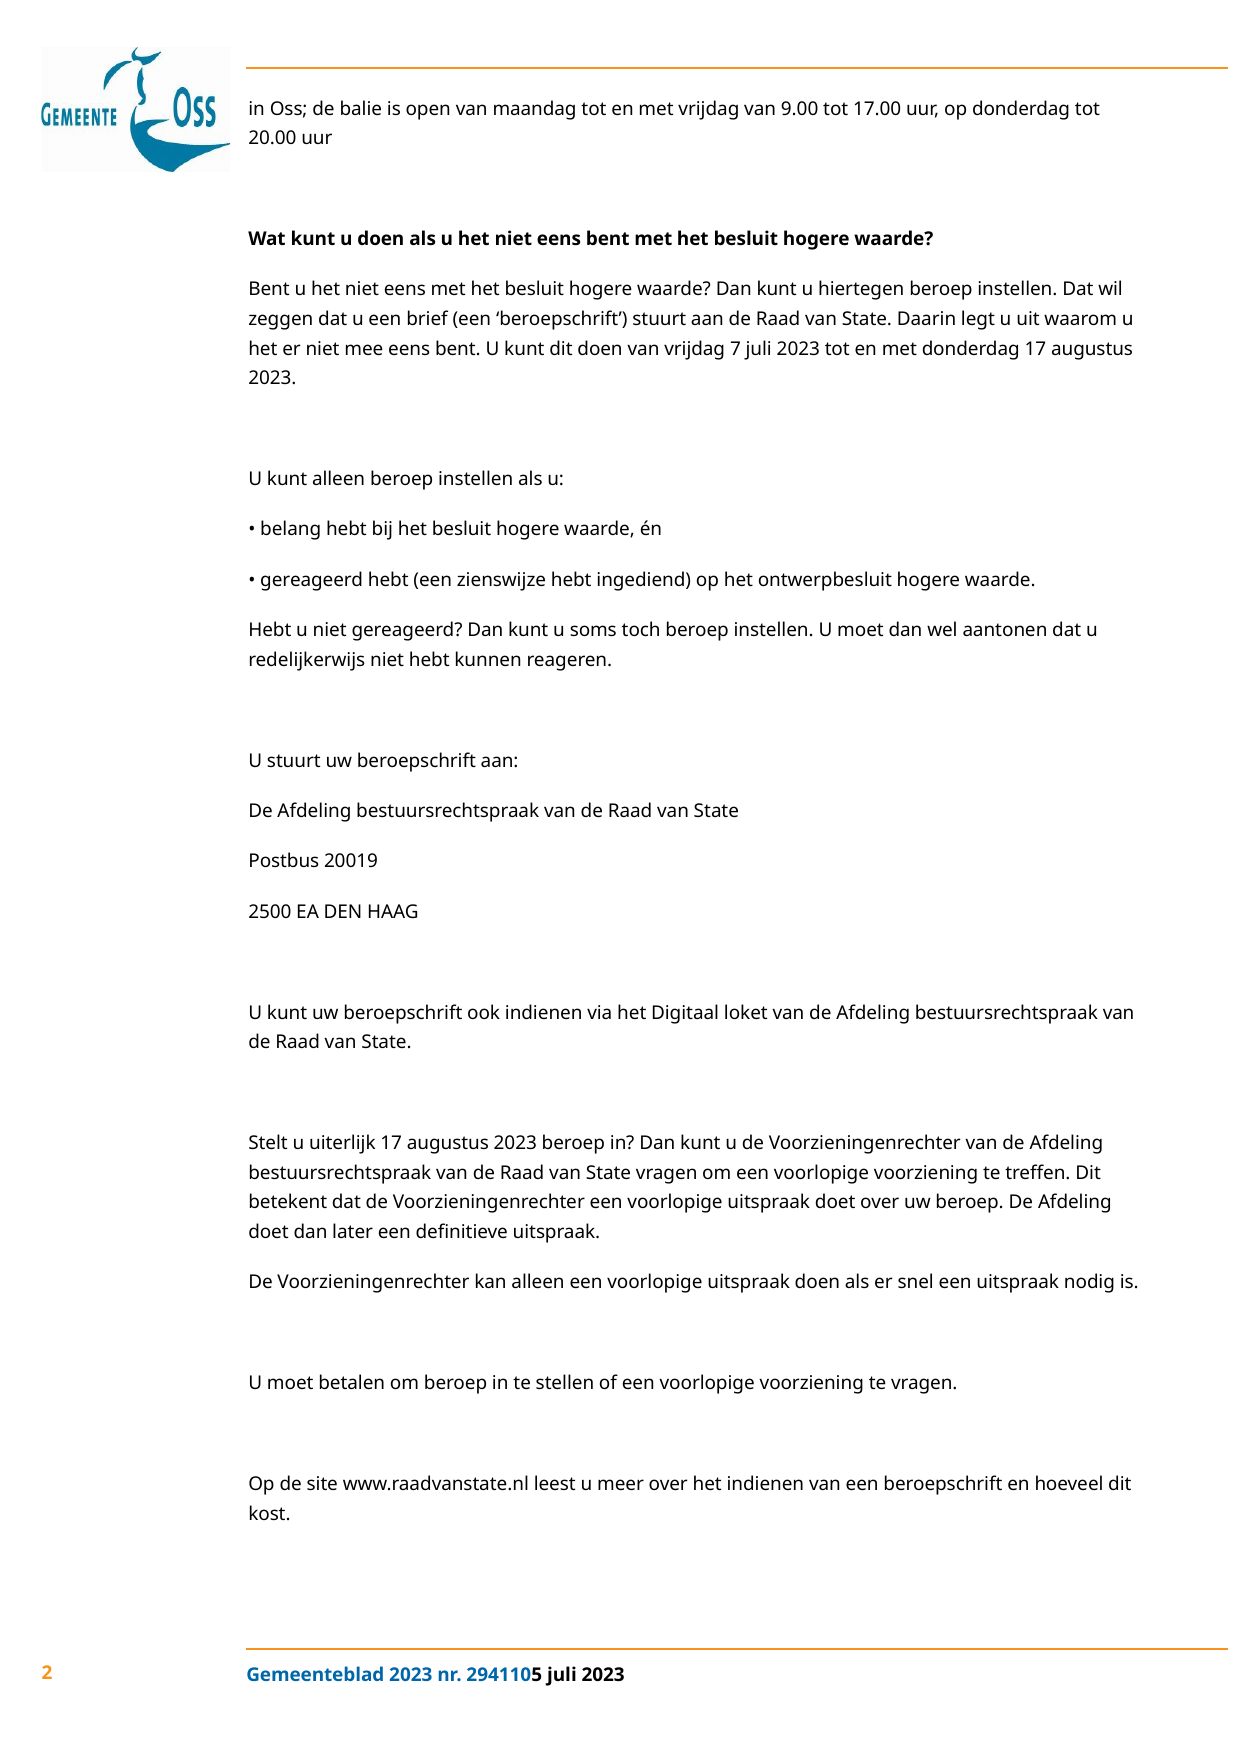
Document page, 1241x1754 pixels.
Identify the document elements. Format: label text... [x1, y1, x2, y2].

text Bent u het niet eens met het besluit hogere waarde? Dan kunt u hiertegen beroep instellen. Dat wil zeggen dat u een brief (een ‘beroepschrift’) stuurt aan de Raad van State. Daarin legt u uit waarom u het er niet mee eens bent. U kunt dit doen van vrijdag 7 juli 2023 tot en met donderdag 17 augustus 2023. [248, 276, 1152, 390]
text U moet betalen om beroep in te stellen of een voorlopige voorziening te vragen. [248, 1369, 1152, 1395]
text • belang hebt bij het besluit hogere waarde, én [248, 516, 1152, 541]
text Stelt u uiterlijk 17 augustus 2023 beroep in? Dan kunt u de Voorzieningenrechter van de Afdeling bestuursrechtspraak van de Raad van State vragen om een voorlopige voorziening te treffen. Dit betekent dat de Voorzieningenrechter een voorlopige uitspraak doet over uw beroep. De Afdeling doet dan later een definitieve uitspraak. [248, 1129, 1152, 1244]
text U kunt alleen beroep instellen als u: [248, 465, 1152, 491]
text in Oss; de balie is open van maandag tot en met vrijdag van 9.00 tot 17.00 uur, op donderdag tot 20.00 uur [248, 95, 1152, 150]
text Op de site www.raadvanstate.nl leest u meer over het indienen van een beroepschrift en hoeveel dit kost. [248, 1470, 1152, 1526]
text Wat kunt u doen als u het niet eens bent met het besluit hogere waarde? [248, 225, 1152, 251]
text U stuurt uw beroepschrift aan: [248, 747, 1152, 773]
text Hebt u niet gereageerd? Dan kunt u soms toch beroep instellen. U moet dan wel aantonen dat u redelijkerwijs niet hebt kunnen reageren. [248, 616, 1152, 672]
text U kunt uw beroepschrift ook indienen via het Digitaal loket van de Afdeling bestuursrechtspraak van de Raad van State. [248, 999, 1152, 1054]
text Postbus 20019 [248, 848, 1152, 873]
picture [41, 47, 231, 172]
text 2500 EA DEN HAAG [248, 898, 1152, 924]
text • gereageerd hebt (een zienswijze hebt ingediend) op het ontwerpbesluit hogere waarde. [248, 566, 1152, 592]
text De Voorzieningenrechter kan alleen een voorlopige uitspraak doen als er snel een uitspraak nodig is. [248, 1268, 1152, 1294]
text De Afdeling bestuursrechtspraak van de Raad van State [248, 797, 1152, 823]
